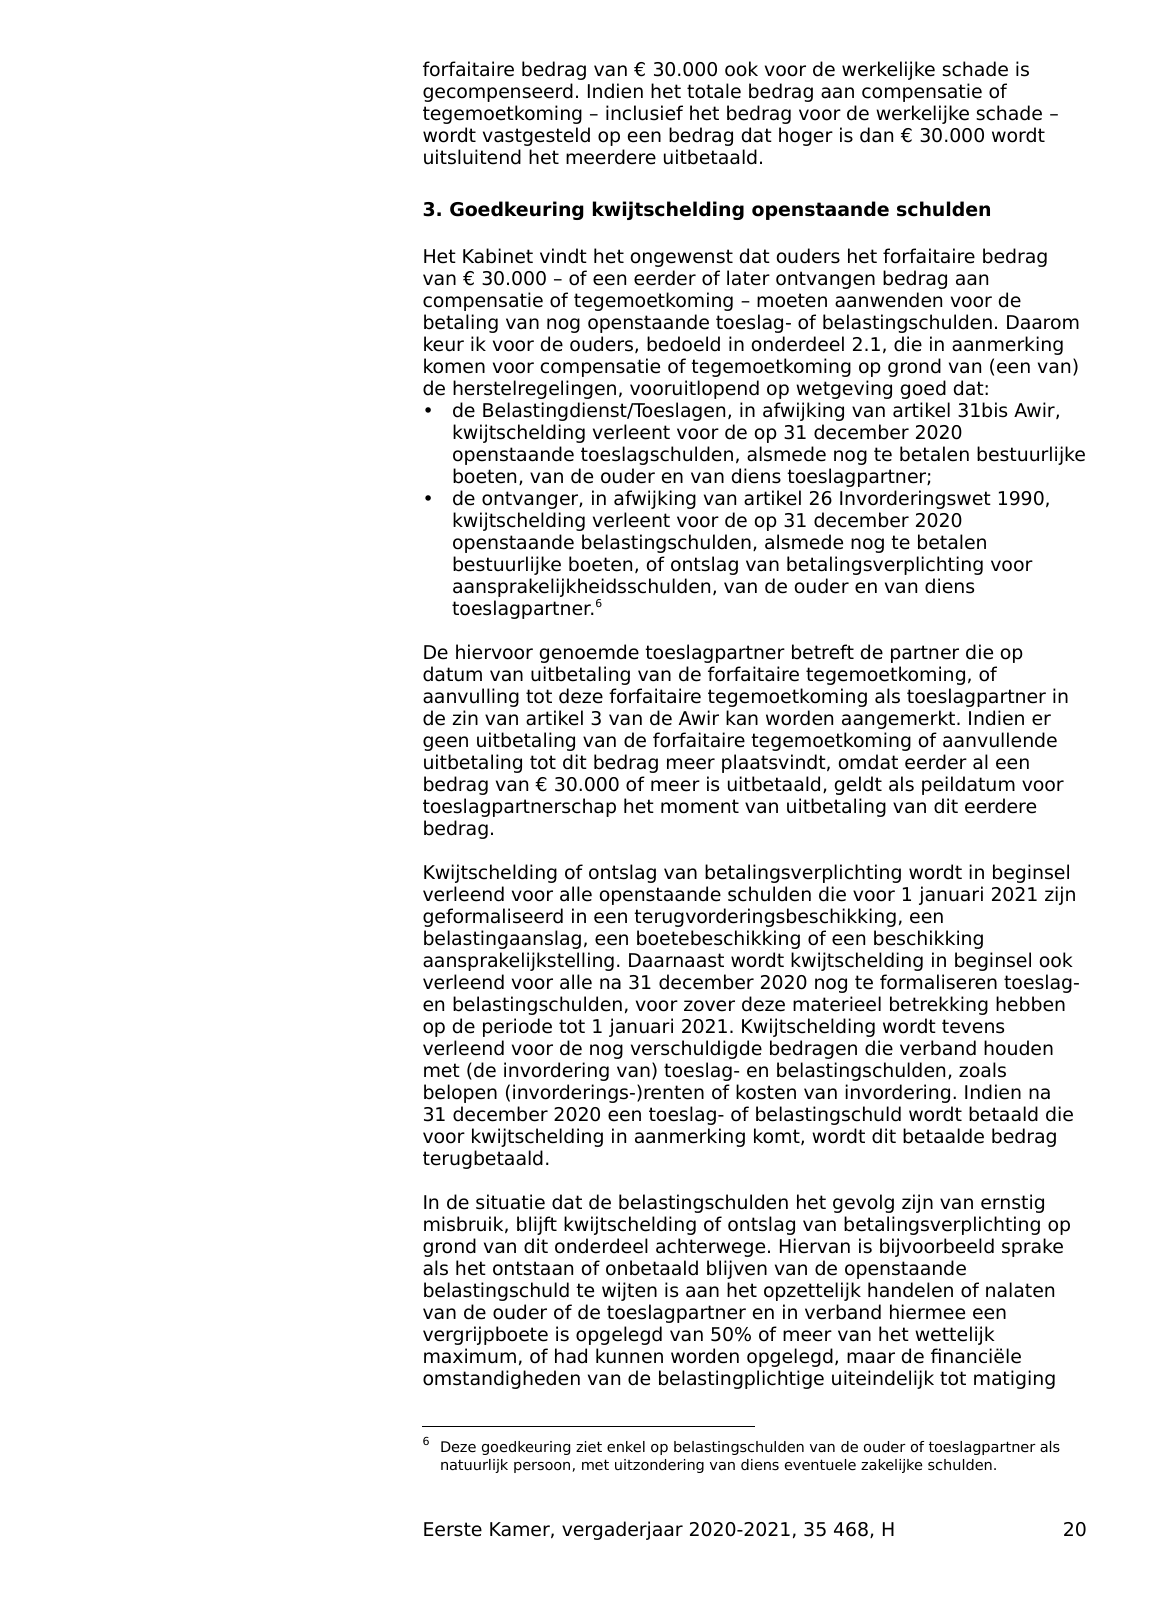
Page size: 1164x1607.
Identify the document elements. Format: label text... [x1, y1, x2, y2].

text In de situatie dat de belastingschulden het gevolg zijn van ernstig misbruik, blijft kwijtschelding of ontslag van betalingsverplichting op grond van dit onderdeel achterwege. Hiervan is bijvoorbeeld sprake als het ontstaan of onbetaald blijven van de openstaande belastingschuld te wijten is aan het opzettelijk handelen of nalaten van de ouder of de toeslagpartner en in verband hiermee een vergrijpboete is opgelegd van 50% of meer van het wettelijk maximum, of had kunnen worden opgelegd, maar de financiële omstandigheden van de belastingplichtige uiteindelijk tot matiging [422, 1192, 1087, 1389]
text forfaitaire bedrag van € 30.000 ook voor de werkelijke schade is gecompenseerd. Indien het totale bedrag aan compensatie of tegemoetkoming – inclusief het bedrag voor de werkelijke schade – wordt vastgesteld op een bedrag dat hoger is dan € 30.000 wordt uitsluitend het meerdere uitbetaald. [422, 59, 1087, 169]
text • de Belastingdienst/Toeslagen, in afwijking van artikel 31bis Awir, kwijtschelding verleent voor de op 31 december 2020 openstaande toeslagschulden, alsmede nog te betalen bestuurlijke boeten, van de ouder en van diens toeslagpartner; [422, 400, 1087, 488]
subtitle 3. Goedkeuring kwijtschelding openstaande schulden [422, 199, 1087, 221]
text • de ontvanger, in afwijking van artikel 26 Invorderingswet 1990, kwijtschelding verleent voor de op 31 december 2020 openstaande belastingschulden, alsmede nog te betalen bestuurlijke boeten, of ontslag van betalingsverplichting voor aansprakelijkheidsschulden, van de ouder en van diens toeslagpartner. [422, 488, 1087, 619]
text Kwijtschelding of ontslag van betalingsverplichting wordt in beginsel verleend voor alle openstaande schulden die voor 1 januari 2021 zijn geformaliseerd in een terugvorderingsbeschikking, een belastingaanslag, een boetebeschikking of een beschikking aansprakelijkstelling. Daarnaast wordt kwijtschelding in beginsel ook verleend voor alle na 31 december 2020 nog te formaliseren toeslag- en belastingschulden, voor zover deze materieel betrekking hebben op de periode tot 1 januari 2021. Kwijtschelding wordt tevens verleend voor de nog verschuldigde bedragen die verband houden met (de invordering van) toeslag- en belastingschulden, zoals belopen (invorderings-)renten of kosten van invordering. Indien na 31 december 2020 een toeslag- of belastingschuld wordt betaald die voor kwijtschelding in aanmerking komt, wordt dit betaalde bedrag terugbetaald. [422, 862, 1087, 1169]
text Het Kabinet vindt het ongewenst dat ouders het forfaitaire bedrag van € 30.000 – of een eerder of later ontvangen bedrag aan compensatie of tegemoetkoming – moeten aanwenden voor de betaling van nog openstaande toeslag- of belastingschulden. Daarom keur ik voor de ouders, bedoeld in onderdeel 2.1, die in aanmerking komen voor compensatie of tegemoetkoming op grond van (een van) de herstelregelingen, vooruitlopend op wetgeving goed dat: [422, 246, 1087, 400]
text Deze goedkeuring ziet enkel op belastingschulden van de ouder of toeslagpartner als natuurlijk persoon, met uitzondering van diens eventuele zakelijke schulden. [422, 1435, 1087, 1474]
text De hiervoor genoemde toeslagpartner betreft de partner die op datum van uitbetaling van de forfaitaire tegemoetkoming, of aanvulling tot deze forfaitaire tegemoetkoming als toeslagpartner in de zin van artikel 3 van de Awir kan worden aangemerkt. Indien er geen uitbetaling van de forfaitaire tegemoetkoming of aanvullende uitbetaling tot dit bedrag meer plaatsvindt, omdat eerder al een bedrag van € 30.000 of meer is uitbetaald, geldt als peildatum voor toeslagpartnerschap het moment van uitbetaling van dit eerdere bedrag. [422, 642, 1087, 839]
